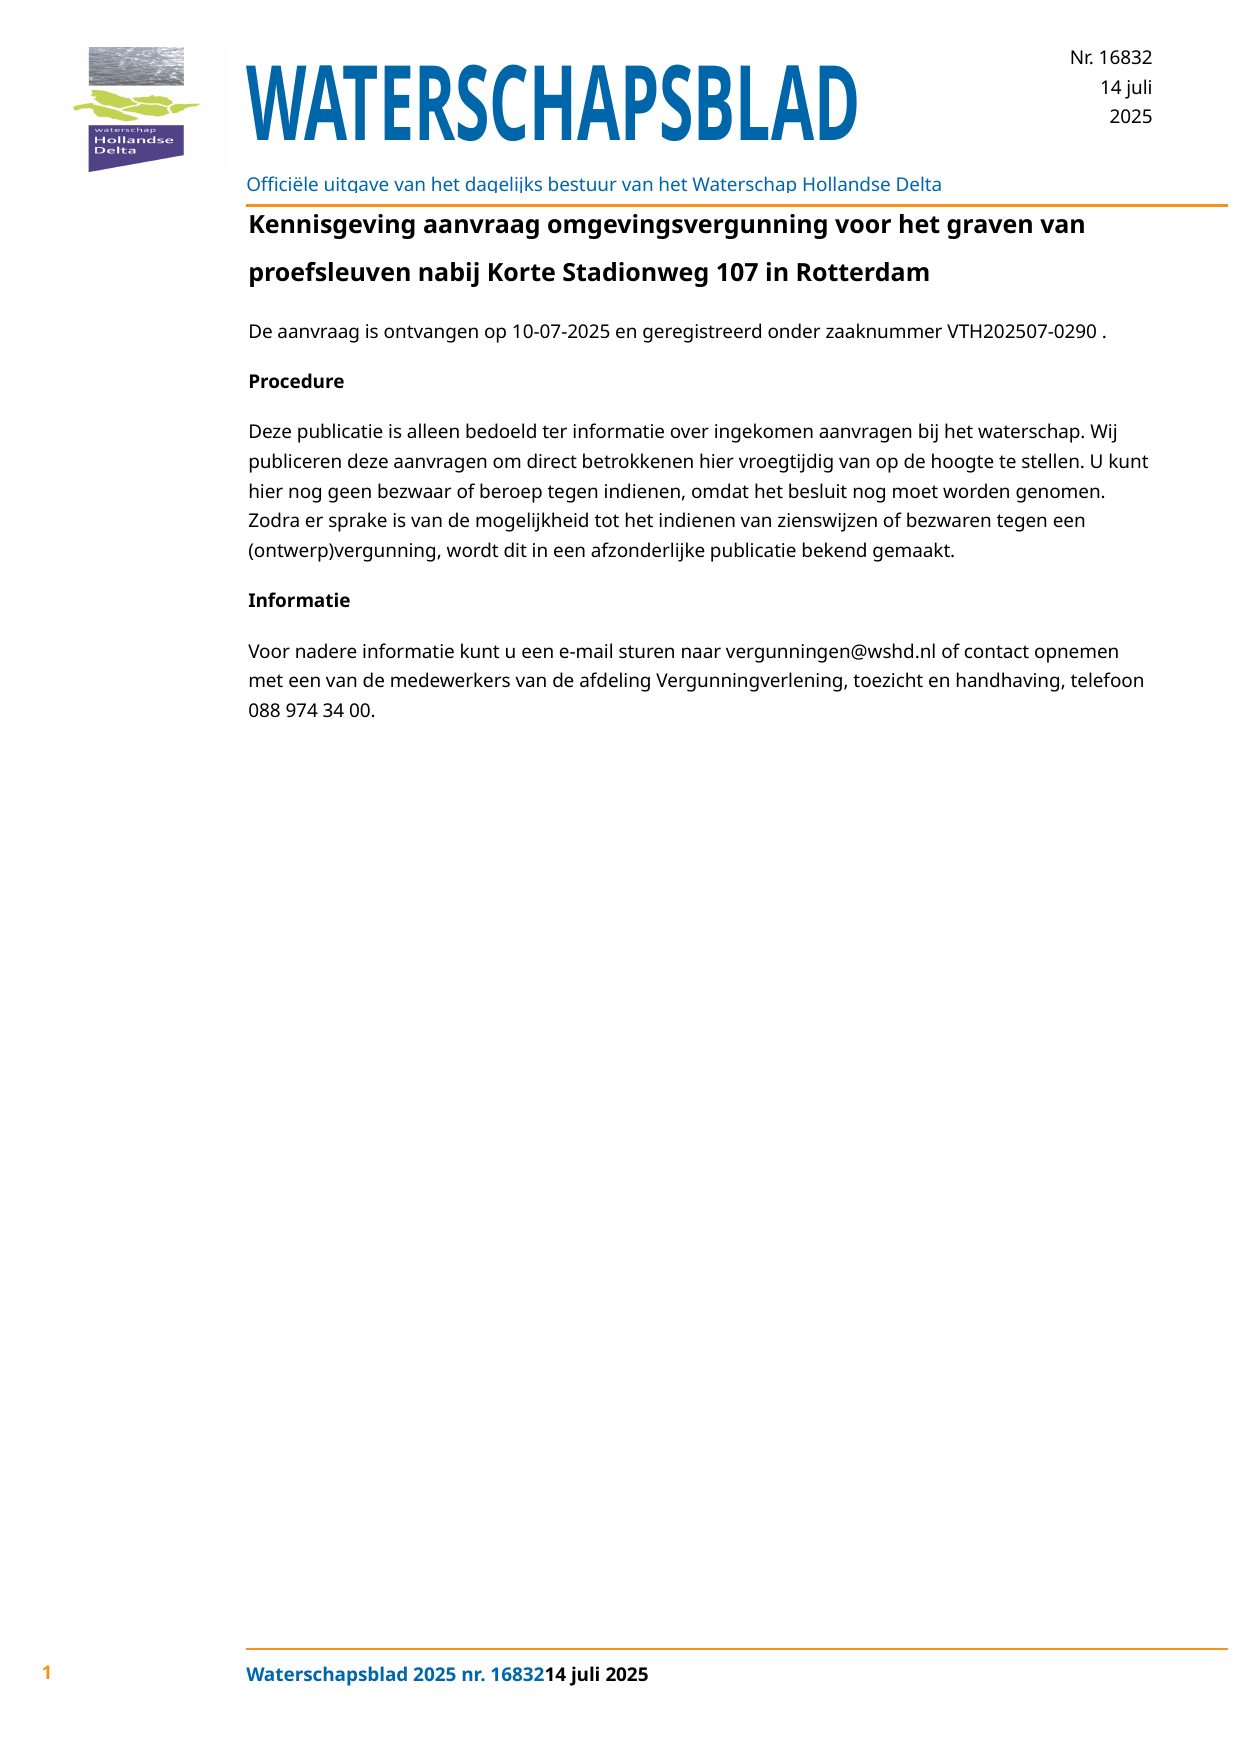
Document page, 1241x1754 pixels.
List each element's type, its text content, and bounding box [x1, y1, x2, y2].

text Kennisgeving aanvraag omgevingsvergunning voor het graven van proefsleuven nabij Korte Stadionweg 107 in Rotterdam [248, 207, 1152, 288]
text Deze publicatie is alleen bedoeld ter informatie over ingekomen aanvragen bij het waterschap. Wij publiceren deze aanvragen om direct betrokkenen hier vroegtijdig van op de hoogte te stellen. U kunt hier nog geen bezwaar of beroep tegen indienen, omdat het besluit nog moet worden genomen. Zodra er sprake is van de mogelijkheid tot het indienen van zienswijzen of bezwaren tegen een (ontwerp)vergunning, wordt dit in een afzonderlijke publicatie bekend gemaakt. [248, 419, 1152, 563]
text Voor nadere informatie kunt u een e-mail sturen naar vergunningen@wshd.nl of contact opnemen met een van de medewerkers van de afdeling Vergunningverlening, toezicht en handhaving, telefoon 088 974 34 00. [248, 638, 1152, 723]
picture [41, 47, 231, 172]
text De aanvraag is ontvangen op 10-07-2025 en geregistreerd onder zaaknummer VTH202507-0290 . [248, 318, 1152, 344]
text Informatie [248, 587, 1152, 613]
text Procedure [248, 368, 1152, 394]
